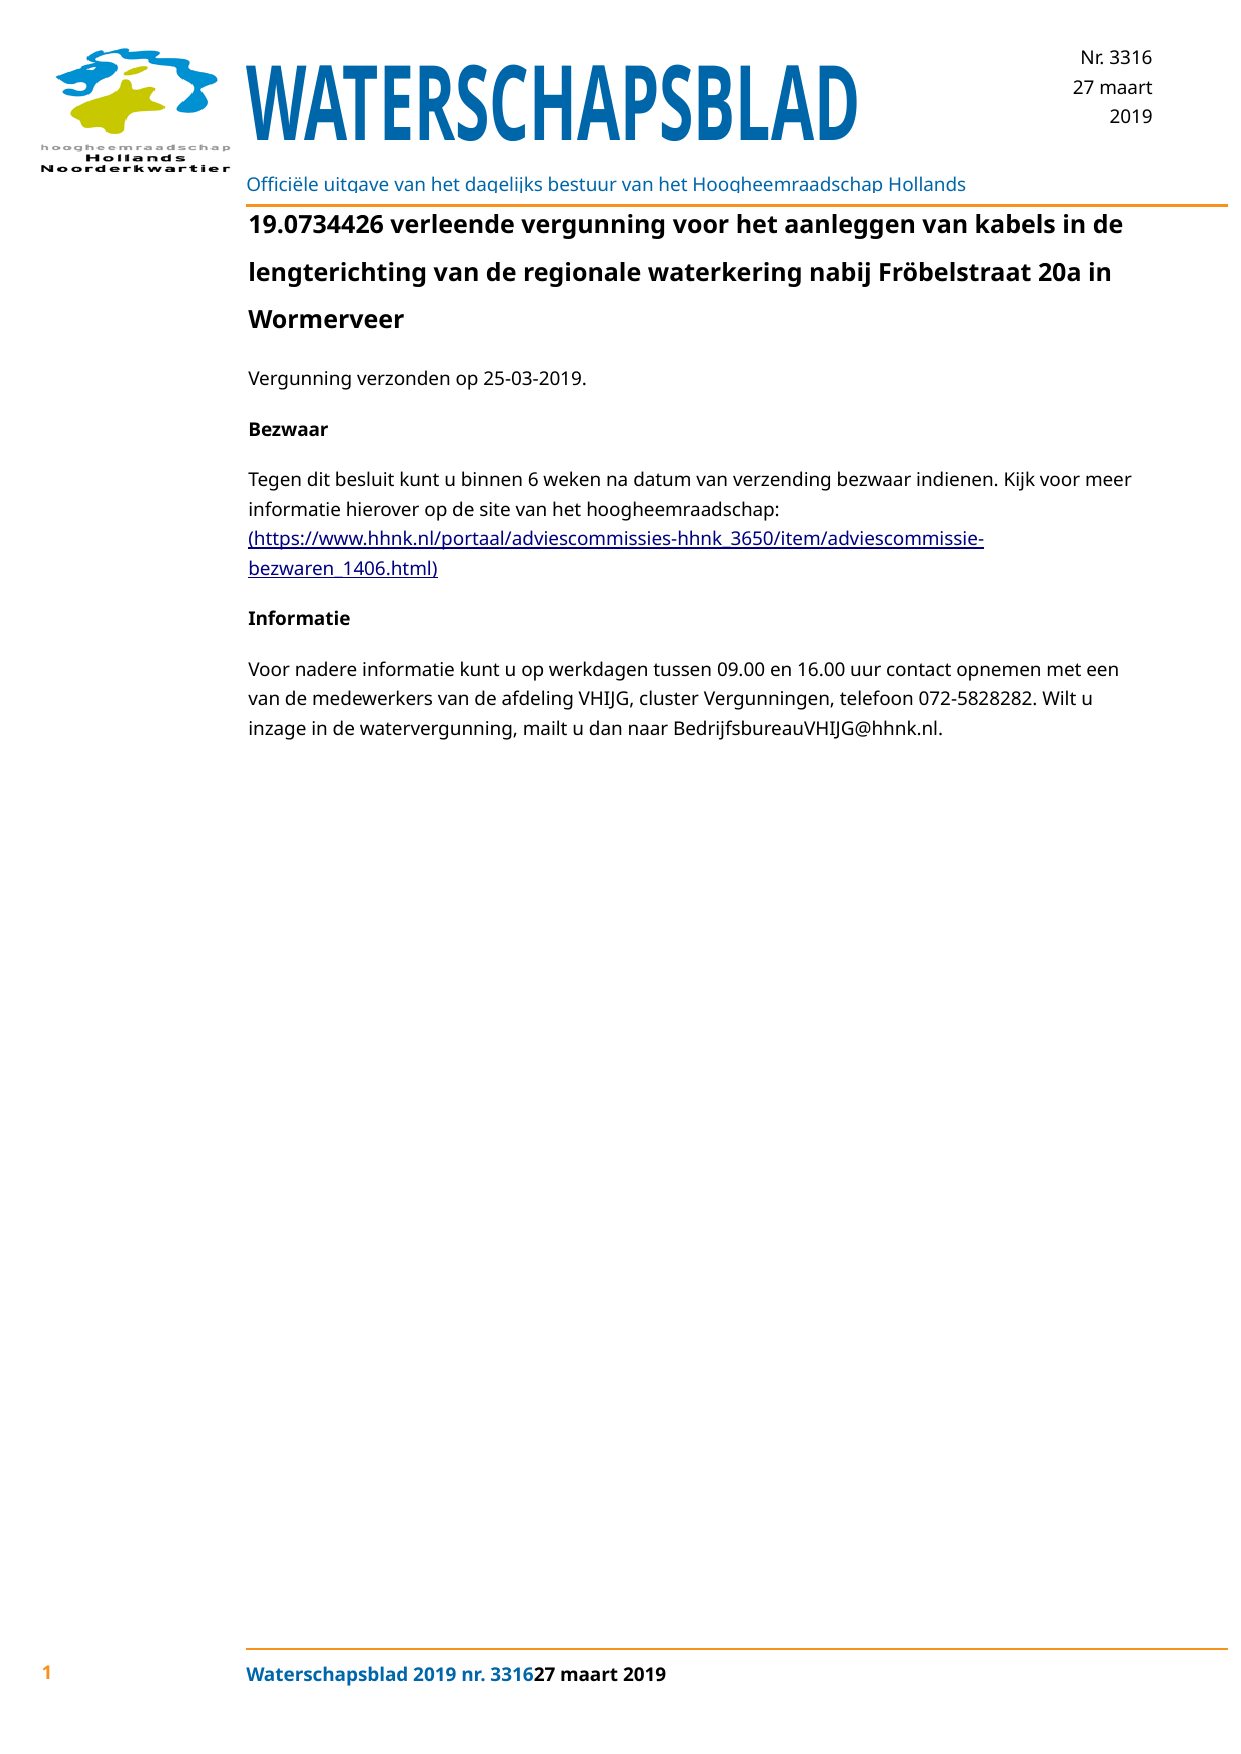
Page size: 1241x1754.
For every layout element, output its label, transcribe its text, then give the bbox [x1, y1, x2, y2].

text Informatie [248, 606, 1152, 631]
text Bezwaar [248, 416, 1152, 442]
text Tegen dit besluit kunt u binnen 6 weken na datum van verzending bezwaar indienen. Kijk voor meer informatie hierover op de site van het hoogheemraadschap: (https://www.hhnk.nl/portaal/adviescommissies-hhnk_3650/item/adviescommissie-bezwaren_1406.html) [248, 466, 1152, 581]
text Voor nadere informatie kunt u op werkdagen tussen 09.00 en 16.00 uur contact opnemen met een van de medewerkers van de afdeling VHIJG, cluster Vergunningen, telefoon 072-5828282. Wilt u inzage in de watervergunning, mailt u dan naar BedrijfsbureauVHIJG@hhnk.nl. [248, 656, 1152, 741]
text Vergunning verzonden op 25-03-2019. [248, 366, 1152, 391]
picture [41, 47, 231, 172]
text 19.0734426 verleende vergunning voor het aanleggen van kabels in de lengterichting van de regionale waterkering nabij Fröbelstraat 20a in Wormerveer [248, 207, 1152, 336]
